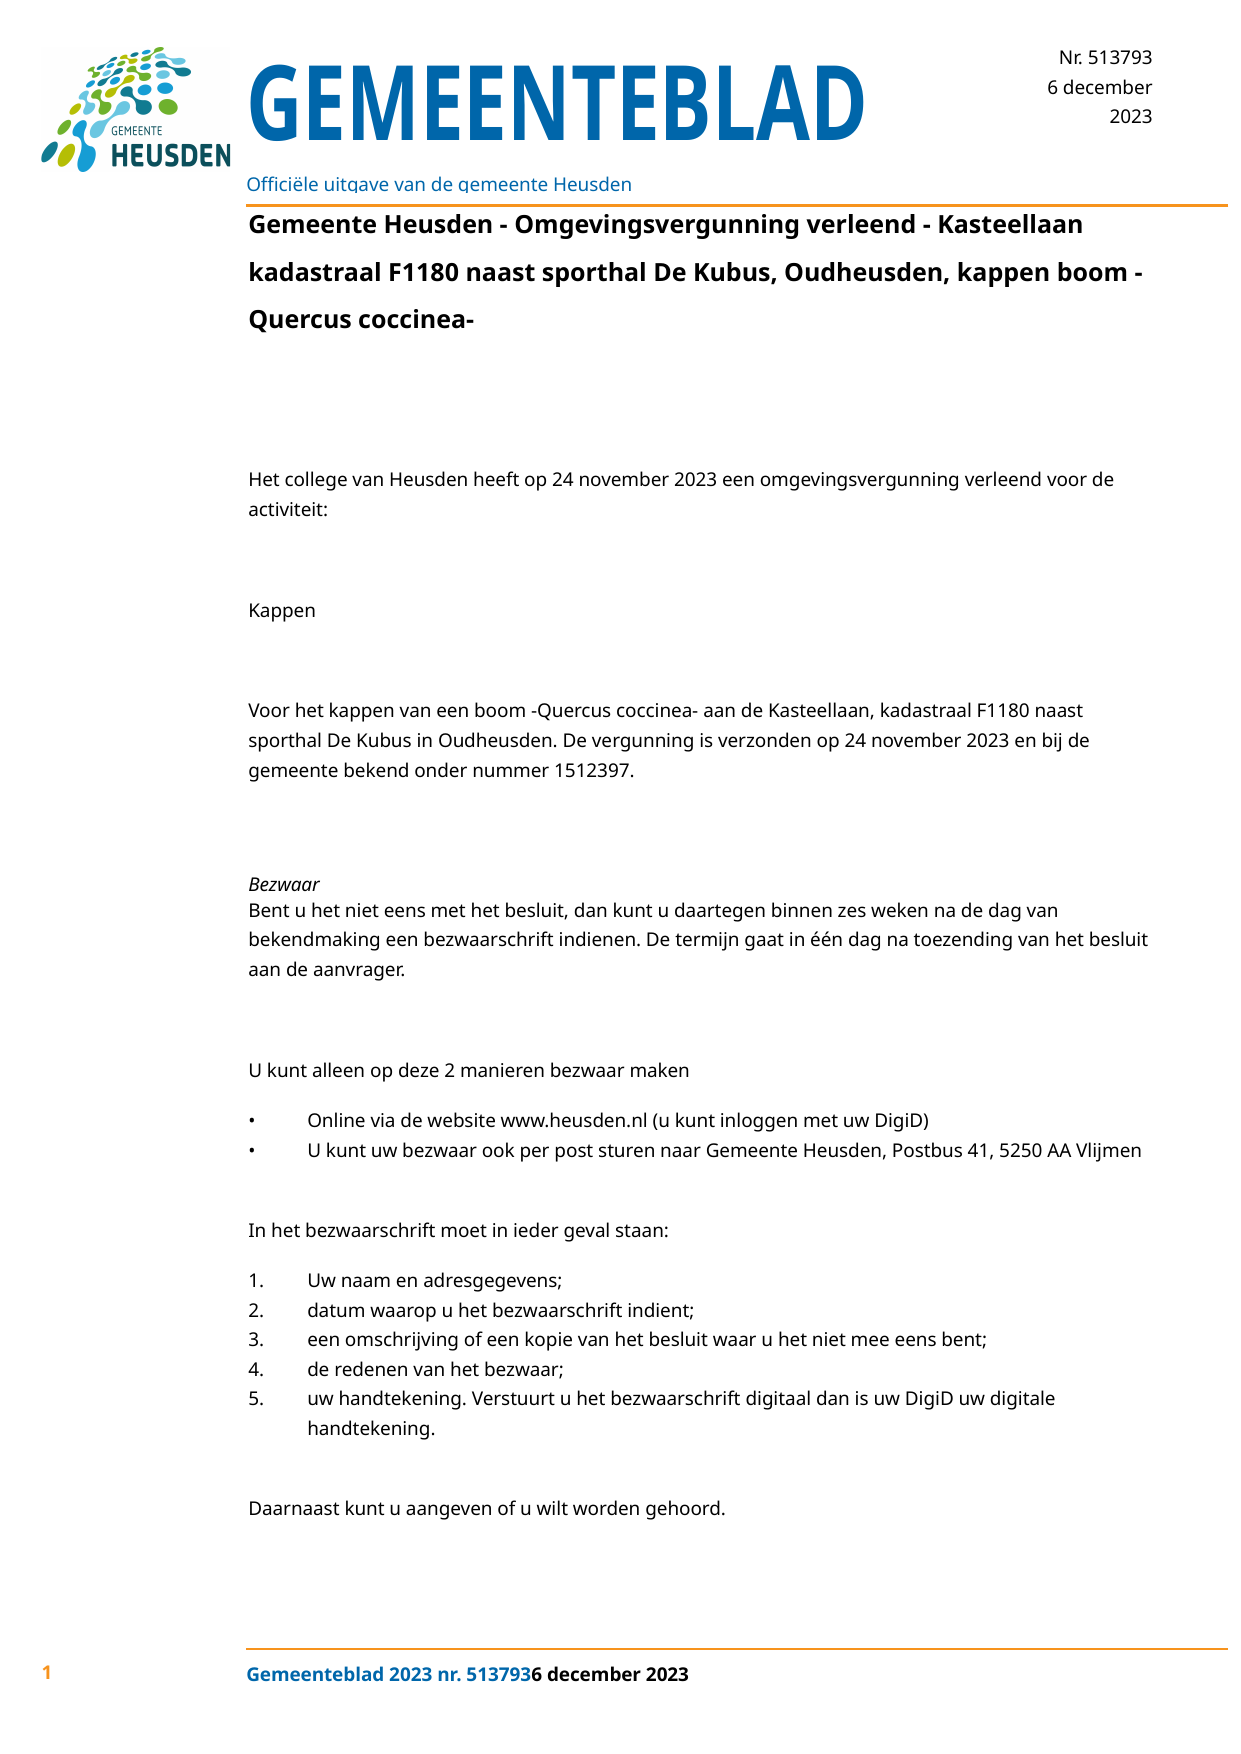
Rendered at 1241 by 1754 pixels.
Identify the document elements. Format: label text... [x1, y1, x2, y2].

text Gemeente Heusden - Omgevingsvergunning verleend - Kasteellaan kadastraal F1180 naast sporthal De Kubus, Oudheusden, kappen boom -Quercus coccinea- [248, 207, 1152, 336]
text U kunt alleen op deze 2 manieren bezwaar maken [248, 1057, 1152, 1083]
text Voor het kappen van een boom -Quercus coccinea- aan de Kasteellaan, kadastraal F1180 naast sporthal De Kubus in Oudheusden. De vergunning is verzonden op 24 november 2023 en bij de gemeente bekend onder nummer 1512397. [248, 698, 1152, 782]
text Bent u het niet eens met het besluit, dan kunt u daartegen binnen zes weken na de dag van bekendmaking een bezwaarschrift indienen. De termijn gaat in één dag na toezending van het besluit aan de aanvrager. [248, 897, 1152, 982]
text Daarnaast kunt u aangeven of u wilt worden gehoord. [248, 1495, 1152, 1521]
list Online via de website www.heusden.nl (u kunt inloggen met uw DigiD) [248, 1107, 1152, 1133]
list Uw naam en adresgegevens; [248, 1267, 1152, 1293]
text In het bezwaarschrift moet in ieder geval staan: [248, 1217, 1152, 1243]
list uw handtekening. Verstuurt u het bezwaarschrift digitaal dan is uw DigiD uw digitale handtekening. [248, 1386, 1152, 1441]
list een omschrijving of een kopie van het besluit waar u het niet mee eens bent; [248, 1326, 1152, 1352]
list de redenen van het bezwaar; [248, 1356, 1152, 1382]
picture [41, 47, 231, 172]
text Bezwaar [248, 871, 1152, 897]
list datum waarop u het bezwaarschrift indient; [248, 1297, 1152, 1323]
list U kunt uw bezwaar ook per post sturen naar Gemeente Heusden, Postbus 41, 5250 AA Vlijmen [248, 1137, 1152, 1163]
text Het college van Heusden heeft op 24 november 2023 een omgevingsvergunning verleend voor de activiteit: [248, 466, 1152, 522]
text Kappen [248, 597, 1152, 622]
